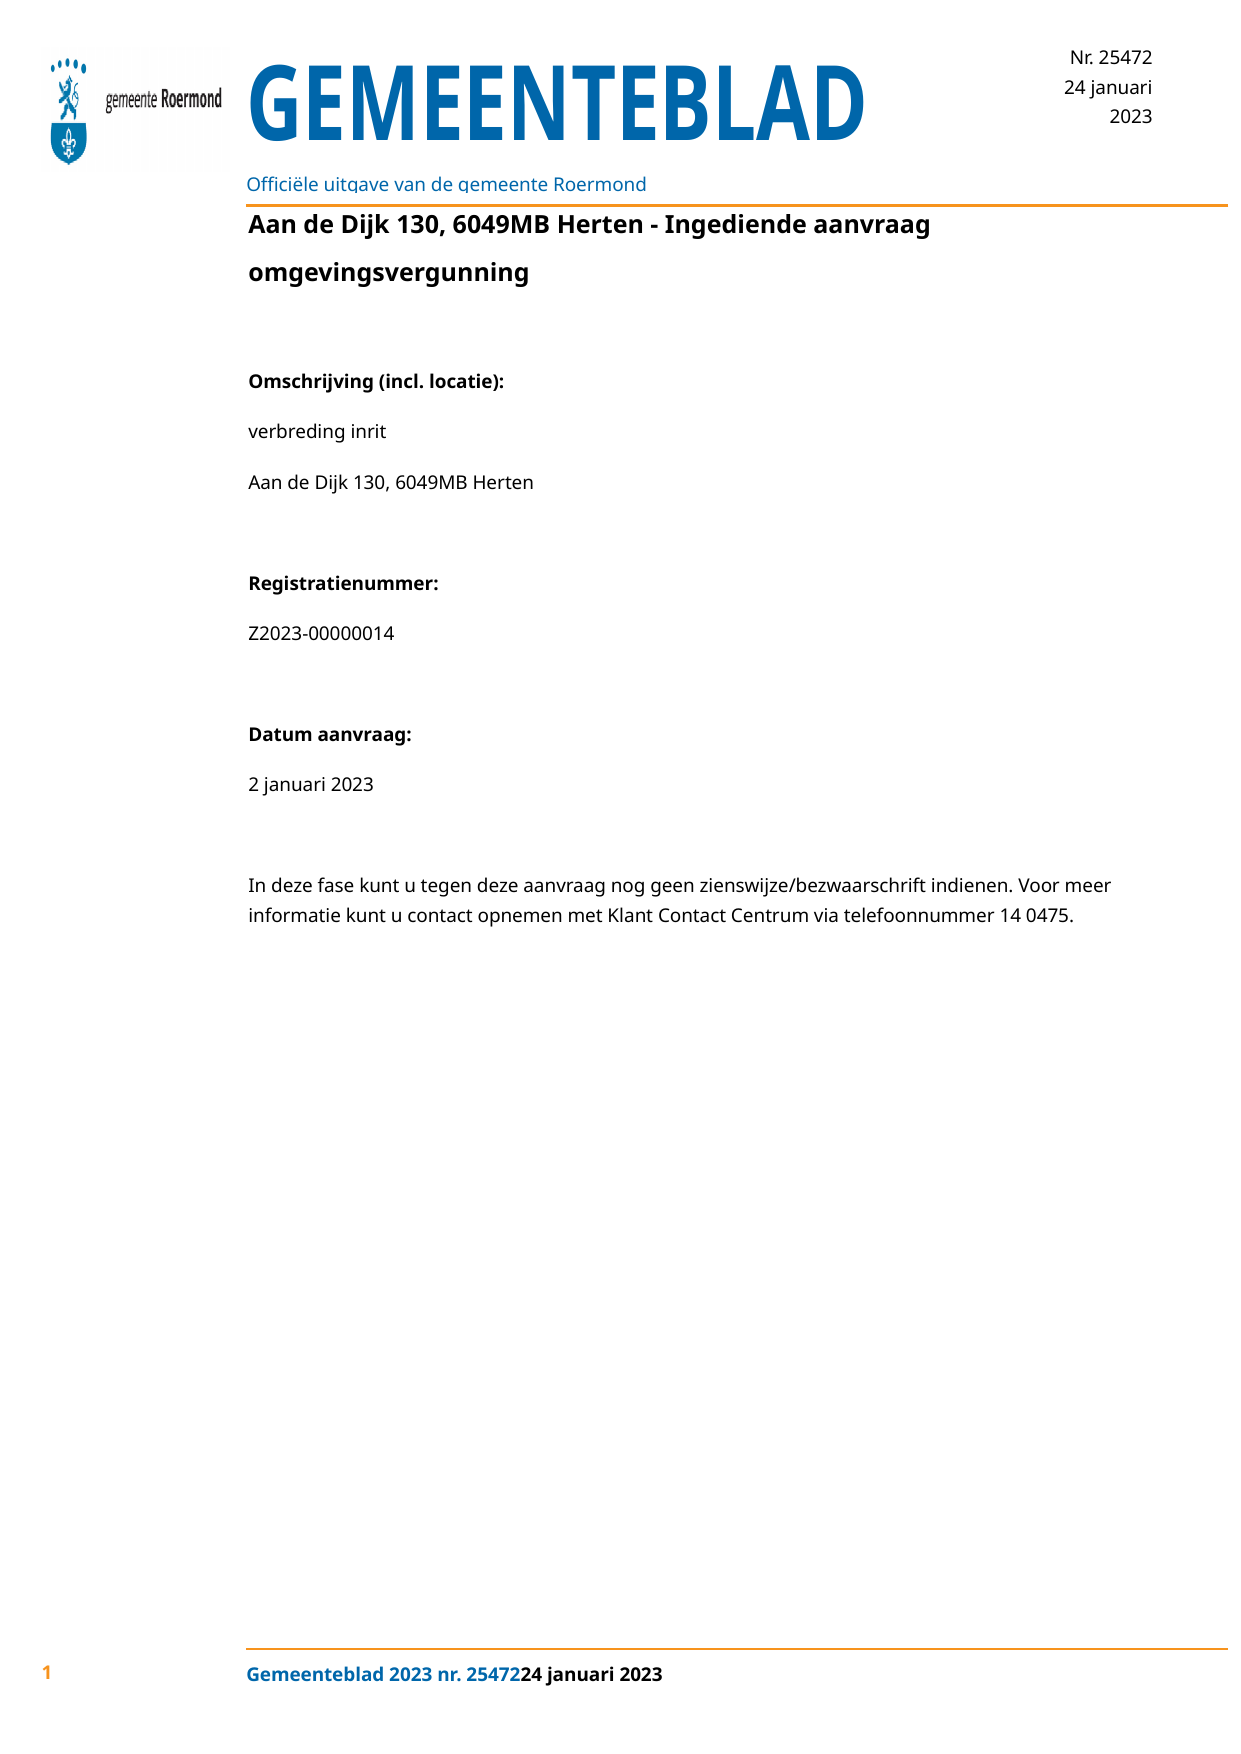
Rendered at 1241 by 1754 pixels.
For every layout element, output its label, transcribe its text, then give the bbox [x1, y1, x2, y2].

text Z2023-00000014 [248, 620, 1152, 646]
text Aan de Dijk 130, 6049MB Herten - Ingediende aanvraag omgevingsvergunning [248, 207, 1152, 288]
text Datum aanvraag: [248, 721, 1152, 747]
text 2 januari 2023 [248, 772, 1152, 797]
picture [41, 47, 231, 172]
text Omschrijving (incl. locatie): [248, 368, 1152, 394]
text In deze fase kunt u tegen deze aanvraag nog geen zienswijze/bezwaarschrift indienen. Voor meer informatie kunt u contact opnemen met Klant Contact Centrum via telefoonnummer 14 0475. [248, 872, 1152, 928]
text Aan de Dijk 130, 6049MB Herten [248, 469, 1152, 495]
text verbreding inrit [248, 419, 1152, 444]
text Registratienummer: [248, 570, 1152, 596]
